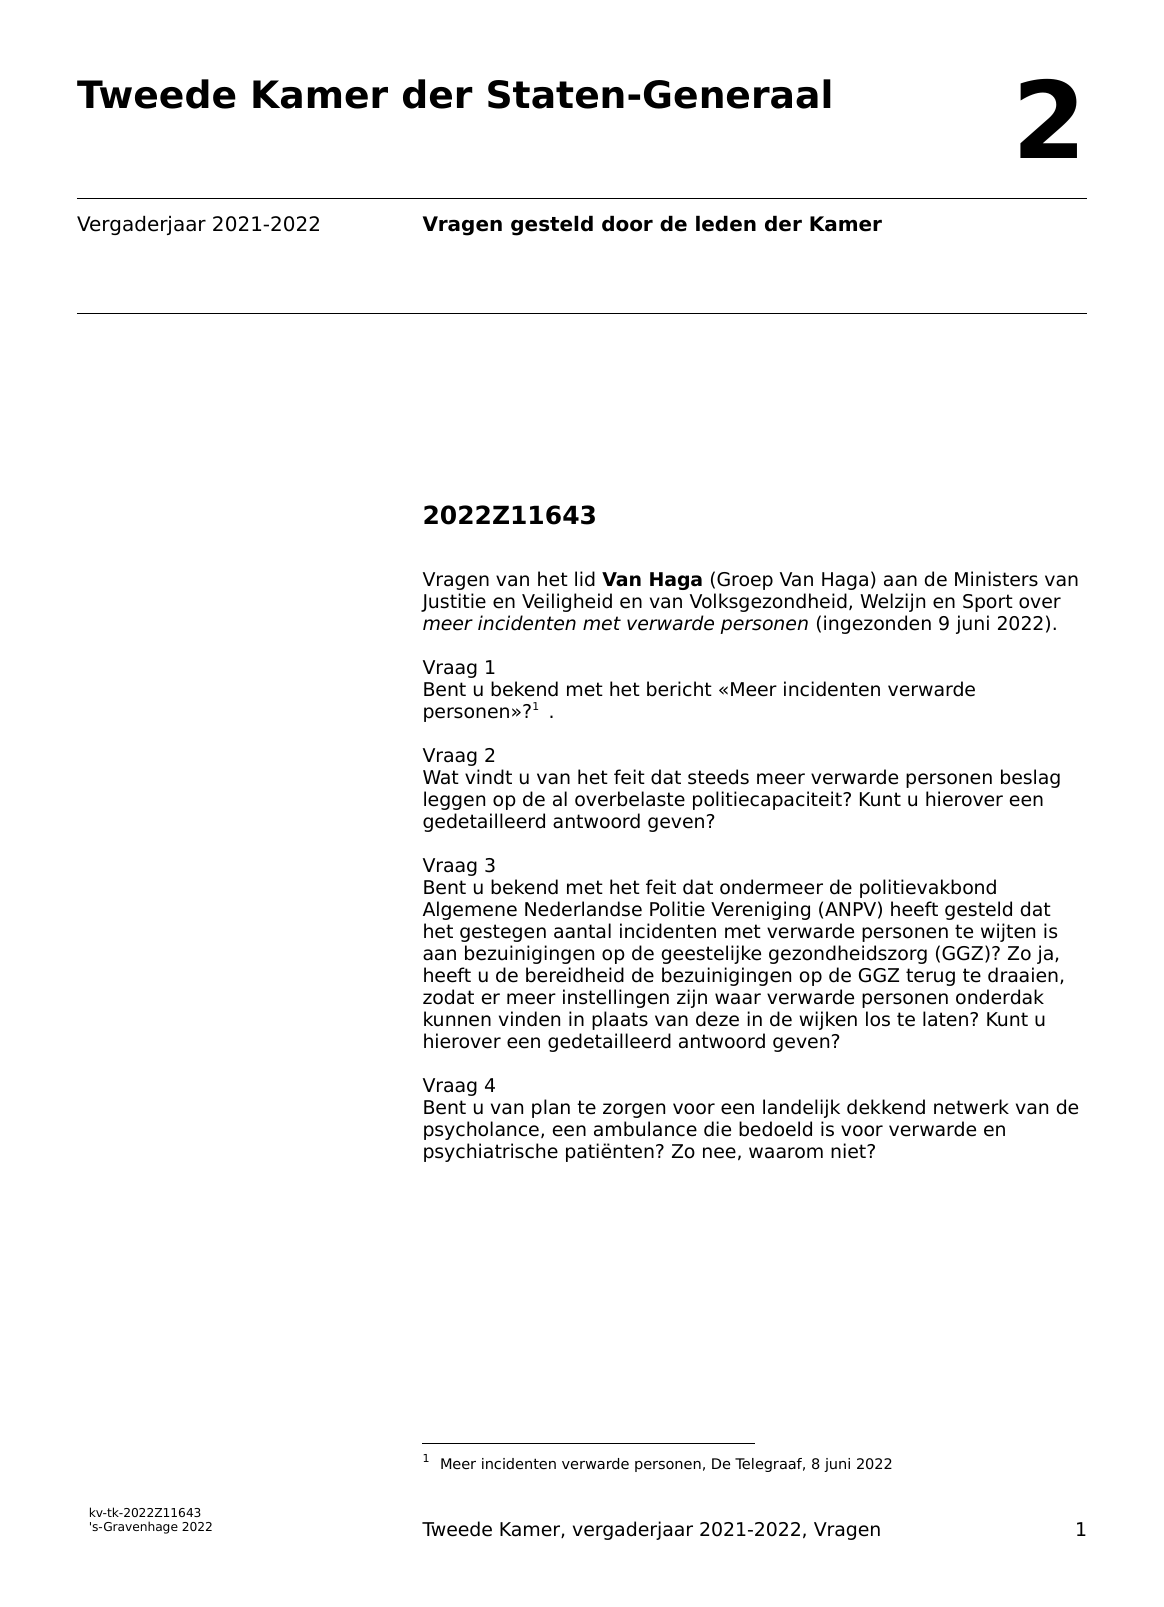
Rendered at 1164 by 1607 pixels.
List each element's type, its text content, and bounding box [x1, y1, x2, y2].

text Meer incidenten verwarde personen, De Telegraaf, 8 juni 2022 [422, 1452, 1087, 1474]
text 2022Z11643 [422, 501, 1087, 531]
text Bent u bekend met het bericht «Meer incidenten verwarde personen»? . [422, 679, 1087, 723]
table_header Tweede Kamer der Staten-Generaal [77, 59, 886, 198]
text Vraag 1 [422, 657, 1087, 679]
text Vraag 2 [422, 745, 1087, 767]
text Bent u van plan te zorgen voor een landelijk dekkend netwerk van de psycholance, een ambulance die bedoeld is voor verwarde en psychiatrische patiënten? Zo nee, waarom niet? [422, 1097, 1087, 1163]
table_cell Vragen gesteld door de leden der Kamer [422, 199, 1087, 313]
table_header 2 [886, 59, 1087, 198]
text Vragen van het lid Van Haga (Groep Van Haga) aan de Ministers van Justitie en Veiligheid en van Volksgezondheid, Welzijn en Sport over meer incidenten met verwarde personen (ingezonden 9 juni 2022). [422, 569, 1087, 635]
table_cell Vergaderjaar 2021-2022 [77, 199, 422, 313]
text Wat vindt u van het feit dat steeds meer verwarde personen beslag leggen op de al overbelaste politiecapaciteit? Kunt u hierover een gedetailleerd antwoord geven? [422, 767, 1087, 833]
text kv-tk-2022Z11643 [88, 1506, 323, 1520]
text 's-Gravenhage 2022 [88, 1520, 323, 1534]
text Vraag 3 [422, 855, 1087, 877]
text Vraag 4 [422, 1075, 1087, 1097]
text Bent u bekend met het feit dat ondermeer de politievakbond Algemene Nederlandse Politie Vereniging (ANPV) heeft gesteld dat het gestegen aantal incidenten met verwarde personen te wijten is aan bezuinigingen op de geestelijke gezondheidszorg (GGZ)? Zo ja, heeft u de bereidheid de bezuinigingen op de GGZ terug te draaien, zodat er meer instellingen zijn waar verwarde personen onderdak kunnen vinden in plaats van deze in de wijken los te laten? Kunt u hierover een gedetailleerd antwoord geven? [422, 877, 1087, 1053]
